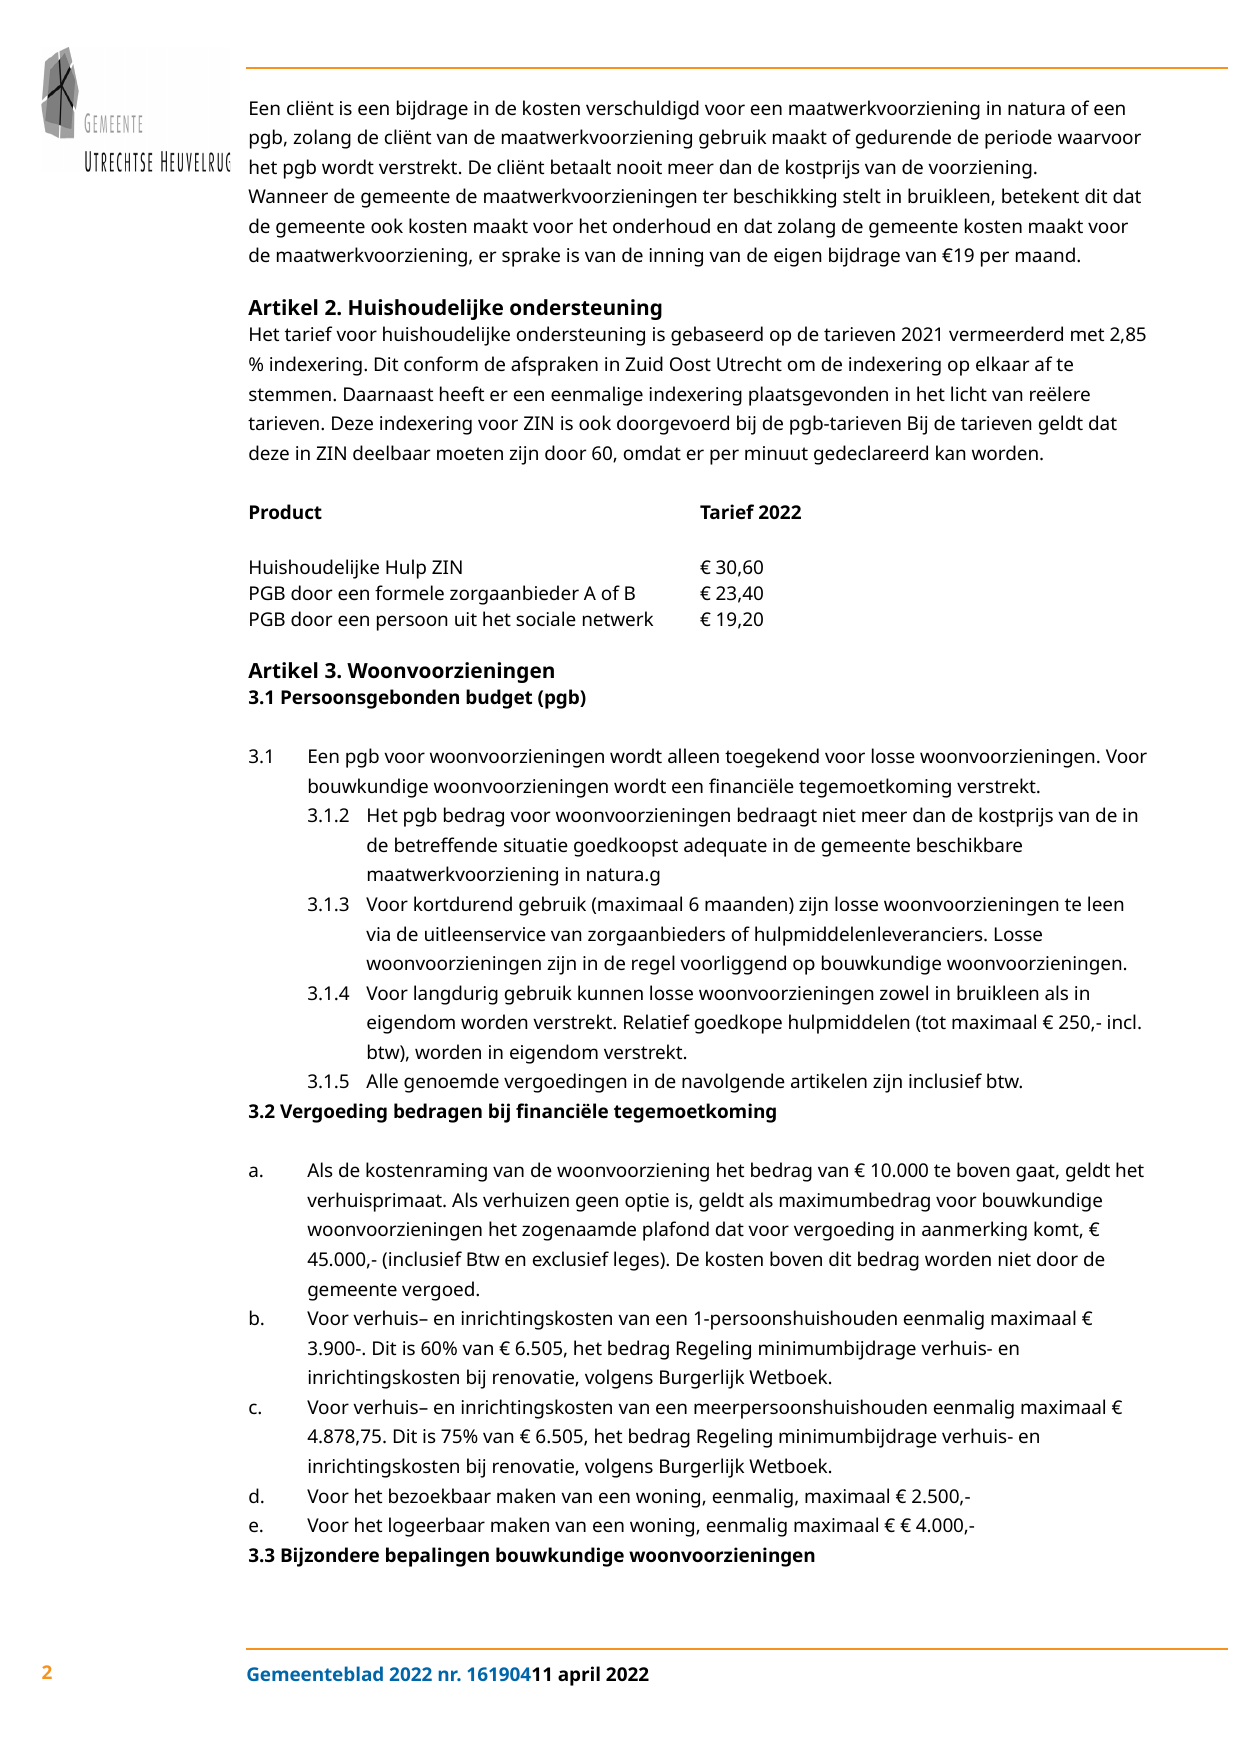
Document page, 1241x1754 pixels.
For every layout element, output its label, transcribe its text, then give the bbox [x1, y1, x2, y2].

list Voor kortdurend gebruik (maximaal 6 maanden) zijn losse woonvoorzieningen te leen via de uitleenservice van zorgaanbieders of hulpmiddelenleveranciers. Losse woonvoorzieningen zijn in de regel voorliggend op bouwkundige woonvoorzieningen. [307, 891, 1152, 976]
text Artikel 3. Woonvoorzieningen [248, 656, 1152, 684]
text Wanneer de gemeente de maatwerkvoorzieningen ter beschikking stelt in bruikleen, betekent dit dat de gemeente ook kosten maakt voor het onderhoud en dat zolang de gemeente kosten maakt voor de maatwerkvoorziening, er sprake is van de inning van de eigen bijdrage van €19 per maand. [248, 183, 1152, 268]
list Een pgb voor woonvoorzieningen wordt alleen toegekend voor losse woonvoorzieningen. Voor bouwkundige woonvoorzieningen wordt een financiële tegemoetkoming verstrekt. [248, 743, 1152, 799]
table_cell Huishoudelijke Hulp ZIN [248, 555, 700, 580]
text 3.1 Persoonsgebonden budget (pgb) [248, 684, 1152, 710]
list Alle genoemde vergoedingen in de navolgende artikelen zijn inclusief btw. [307, 1069, 1152, 1094]
table_cell PGB door een formele zorgaanbieder A of B [248, 580, 700, 606]
table_header Product [248, 499, 700, 554]
list Voor verhuis– en inrichtingskosten van een 1-persoonshuishouden eenmalig maximaal € 3.900-. Dit is 60% van € 6.505, het bedrag Regeling minimumbijdrage verhuis- en inrichtingskosten bij renovatie, volgens Burgerlijk Wetboek. [248, 1305, 1152, 1390]
list Als de kostenraming van de woonvoorziening het bedrag van € 10.000 te boven gaat, geldt het verhuisprimaat. Als verhuizen geen optie is, geldt als maximumbedrag voor bouwkundige woonvoorzieningen het zogenaamde plafond dat voor vergoeding in aanmerking komt, € 45.000,- (inclusief Btw en exclusief leges). De kosten boven dit bedrag worden niet door de gemeente vergoed. [248, 1157, 1152, 1302]
list Voor langdurig gebruik kunnen losse woonvoorzieningen zowel in bruikleen als in eigendom worden verstrekt. Relatief goedkope hulpmiddelen (tot maximaal € 250,- incl. btw), worden in eigendom verstrekt. [307, 980, 1152, 1065]
text Artikel 2. Huishoudelijke ondersteuning [248, 293, 1152, 322]
table_cell € 19,20 [700, 606, 1152, 632]
list Voor het bezoekbaar maken van een woning, eenmalig, maximaal € 2.500,- [248, 1483, 1152, 1509]
text 3.2 Vergoeding bedragen bij financiële tegemoetkoming [248, 1098, 1152, 1124]
table_cell PGB door een persoon uit het sociale netwerk [248, 606, 700, 632]
picture [41, 47, 231, 172]
text 3.3 Bijzondere bepalingen bouwkundige woonvoorzieningen [248, 1542, 1152, 1568]
table_header Tarief 2022 [700, 499, 1152, 554]
text Een cliënt is een bijdrage in de kosten verschuldigd voor een maatwerkvoorziening in natura of een pgb, zolang de cliënt van de maatwerkvoorziening gebruik maakt of gedurende de periode waarvoor het pgb wordt verstrekt. De cliënt betaalt nooit meer dan de kostprijs van de voorziening. [248, 95, 1152, 180]
table_cell € 23,40 [700, 580, 1152, 606]
text Het tarief voor huishoudelijke ondersteuning is gebaseerd op de tarieven 2021 vermeerderd met 2,85 % indexering. Dit conform de afspraken in Zuid Oost Utrecht om de indexering op elkaar af te stemmen. Daarnaast heeft er een eenmalige indexering plaatsgevonden in het licht van reëlere tarieven. Deze indexering voor ZIN is ook doorgevoerd bij de pgb-tarieven Bij de tarieven geldt dat deze in ZIN deelbaar moeten zijn door 60, omdat er per minuut gedeclareerd kan worden. [248, 322, 1152, 466]
list Het pgb bedrag voor woonvoorzieningen bedraagt niet meer dan de kostprijs van de in de betreffende situatie goedkoopst adequate in de gemeente beschikbare maatwerkvoorziening in natura.g [307, 802, 1152, 887]
list Voor het logeerbaar maken van een woning, eenmalig maximaal € € 4.000,- [248, 1512, 1152, 1538]
table_cell € 30,60 [700, 555, 1152, 580]
list Voor verhuis– en inrichtingskosten van een meerpersoonshuishouden eenmalig maximaal € 4.878,75. Dit is 75% van € 6.505, het bedrag Regeling minimumbijdrage verhuis- en inrichtingskosten bij renovatie, volgens Burgerlijk Wetboek. [248, 1394, 1152, 1479]
